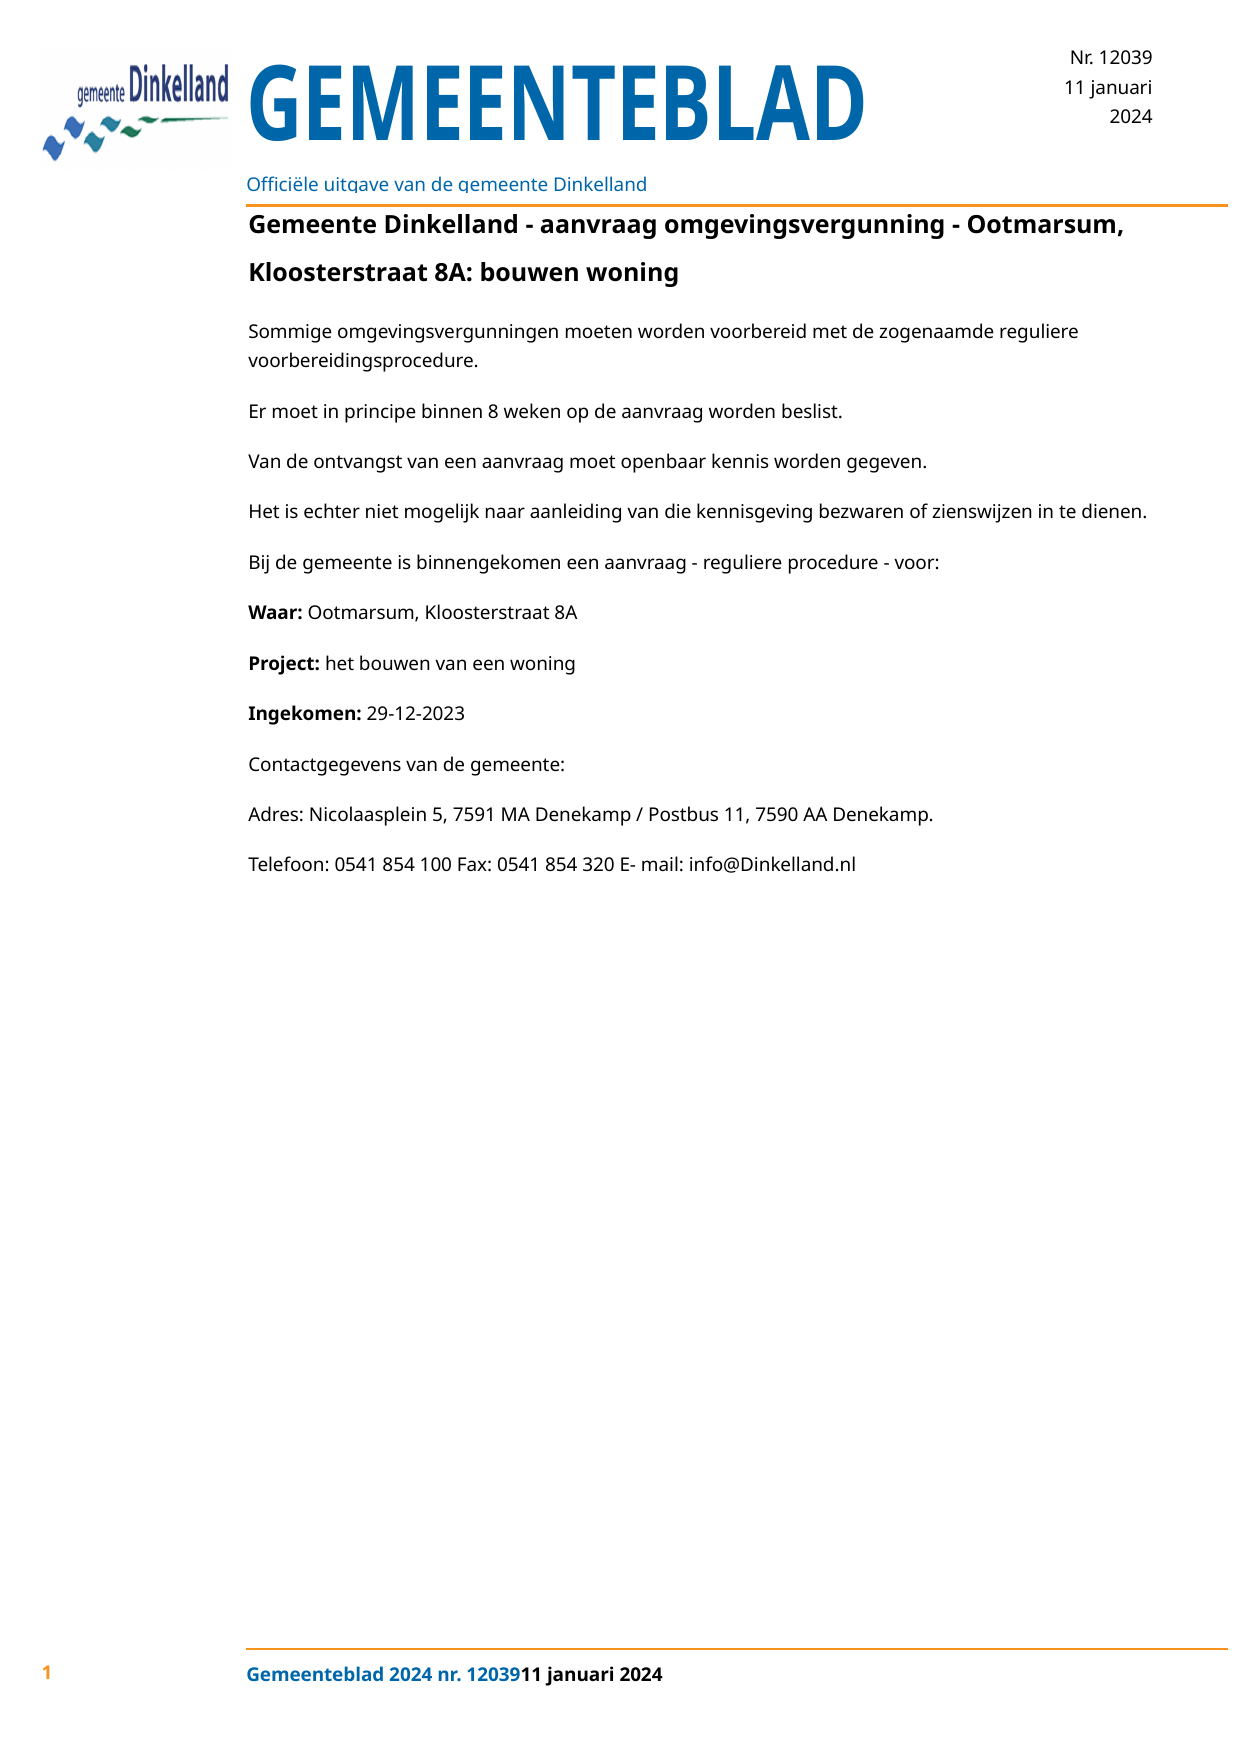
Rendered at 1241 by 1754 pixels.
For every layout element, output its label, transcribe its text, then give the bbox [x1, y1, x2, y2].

text Het is echter niet mogelijk naar aanleiding van die kennisgeving bezwaren of zienswijzen in te dienen. [248, 499, 1152, 524]
text Telefoon: 0541 854 100 Fax: 0541 854 320 E- mail: info@Dinkelland.nl [248, 852, 1152, 877]
text Sommige omgevingsvergunningen moeten worden voorbereid met de zogenaamde reguliere voorbereidingsprocedure. [248, 318, 1152, 373]
picture [41, 47, 231, 172]
text Ingekomen: 29-12-2023 [248, 700, 1152, 726]
text Project: het bouwen van een woning [248, 650, 1152, 676]
text Er moet in principe binnen 8 weken op de aanvraag worden beslist. [248, 398, 1152, 424]
text Bij de gemeente is binnengekomen een aanvraag - reguliere procedure - voor: [248, 549, 1152, 575]
text Gemeente Dinkelland - aanvraag omgevingsvergunning - Ootmarsum, Kloosterstraat 8A: bouwen woning [248, 207, 1152, 288]
text Adres: Nicolaasplein 5, 7591 MA Denekamp / Postbus 11, 7590 AA Denekamp. [248, 801, 1152, 827]
text Waar: Ootmarsum, Kloosterstraat 8A [248, 599, 1152, 625]
text Contactgegevens van de gemeente: [248, 751, 1152, 777]
text Van de ontvangst van een aanvraag moet openbaar kennis worden gegeven. [248, 448, 1152, 474]
